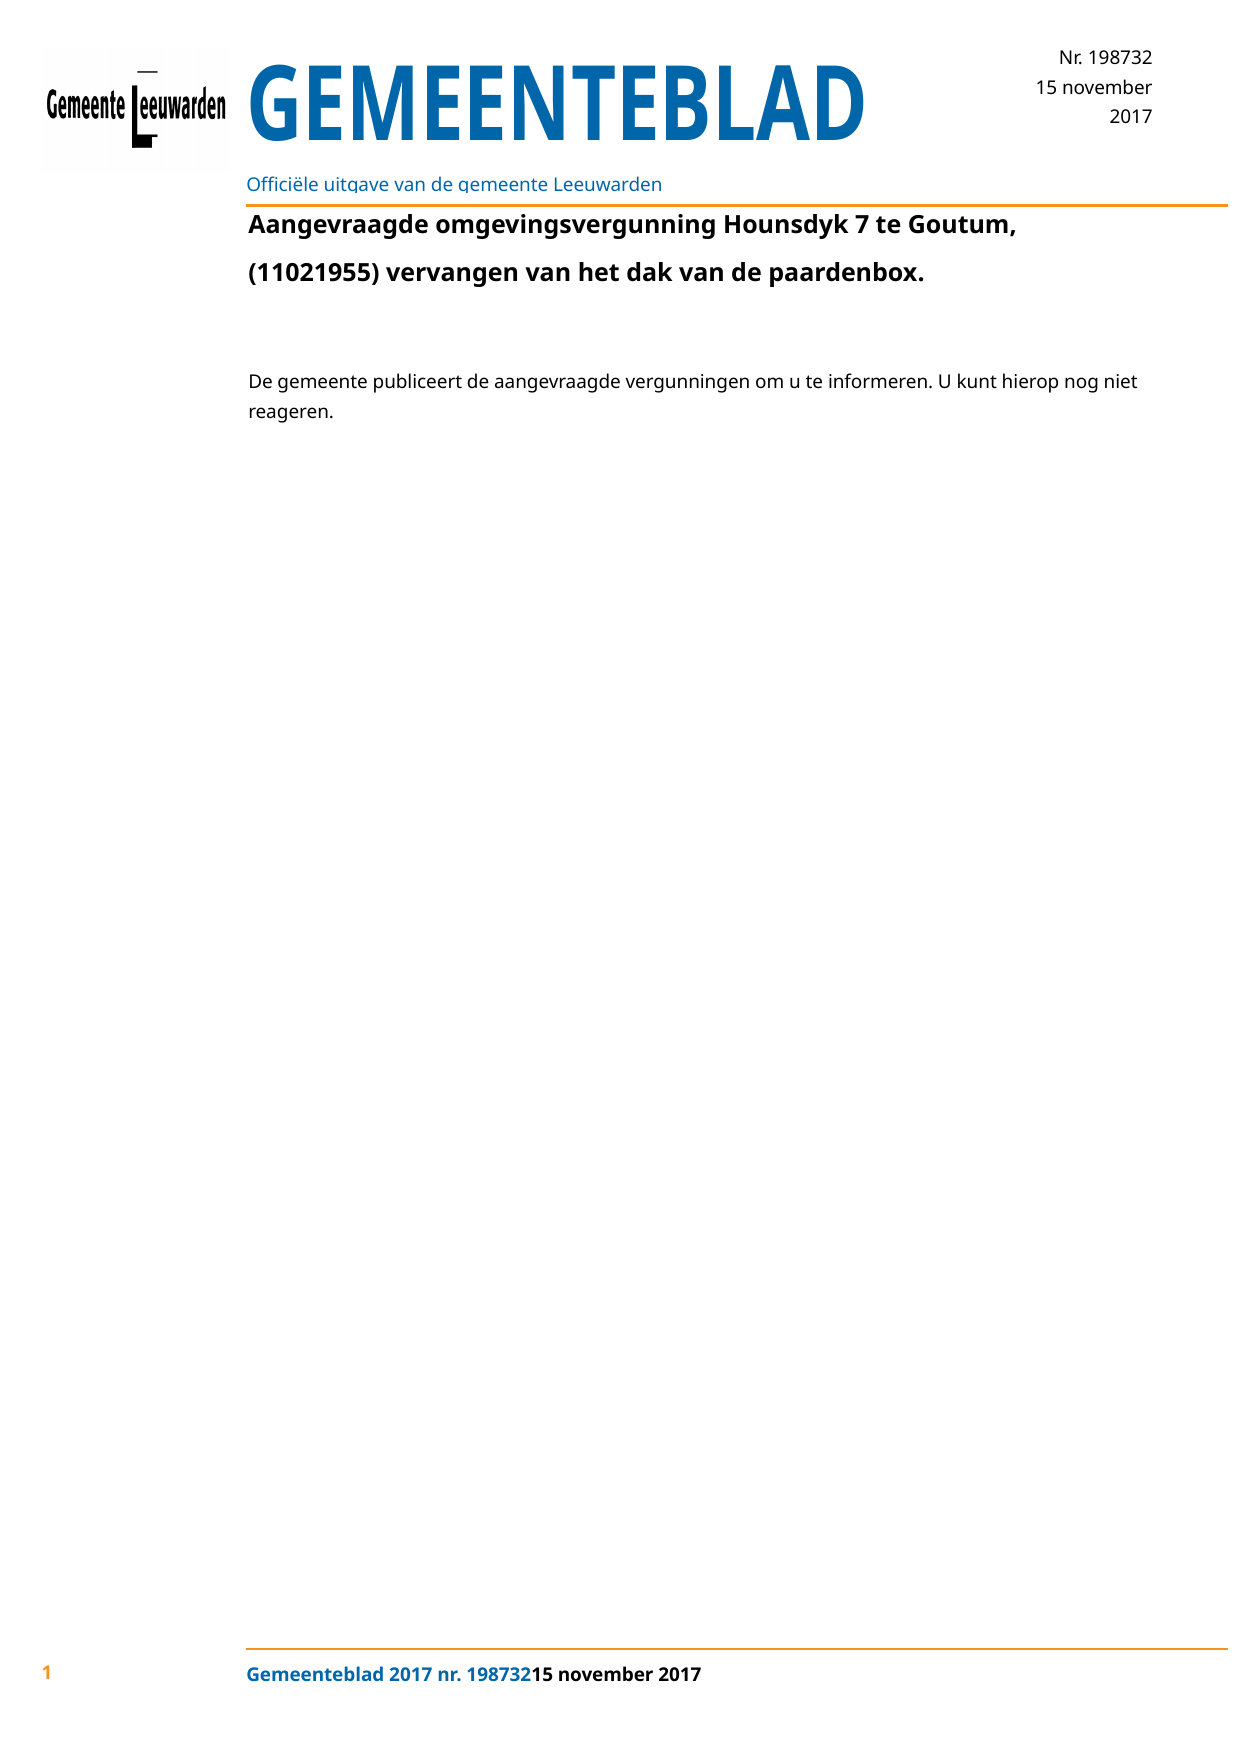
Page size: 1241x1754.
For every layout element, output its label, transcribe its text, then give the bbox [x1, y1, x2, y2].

text Aangevraagde omgevingsvergunning Hounsdyk 7 te Goutum, (11021955) vervangen van het dak van de paardenbox. [248, 207, 1152, 288]
text De gemeente publiceert de aangevraagde vergunningen om u te informeren. U kunt hierop nog niet reageren. [248, 368, 1152, 424]
picture [41, 47, 231, 172]
